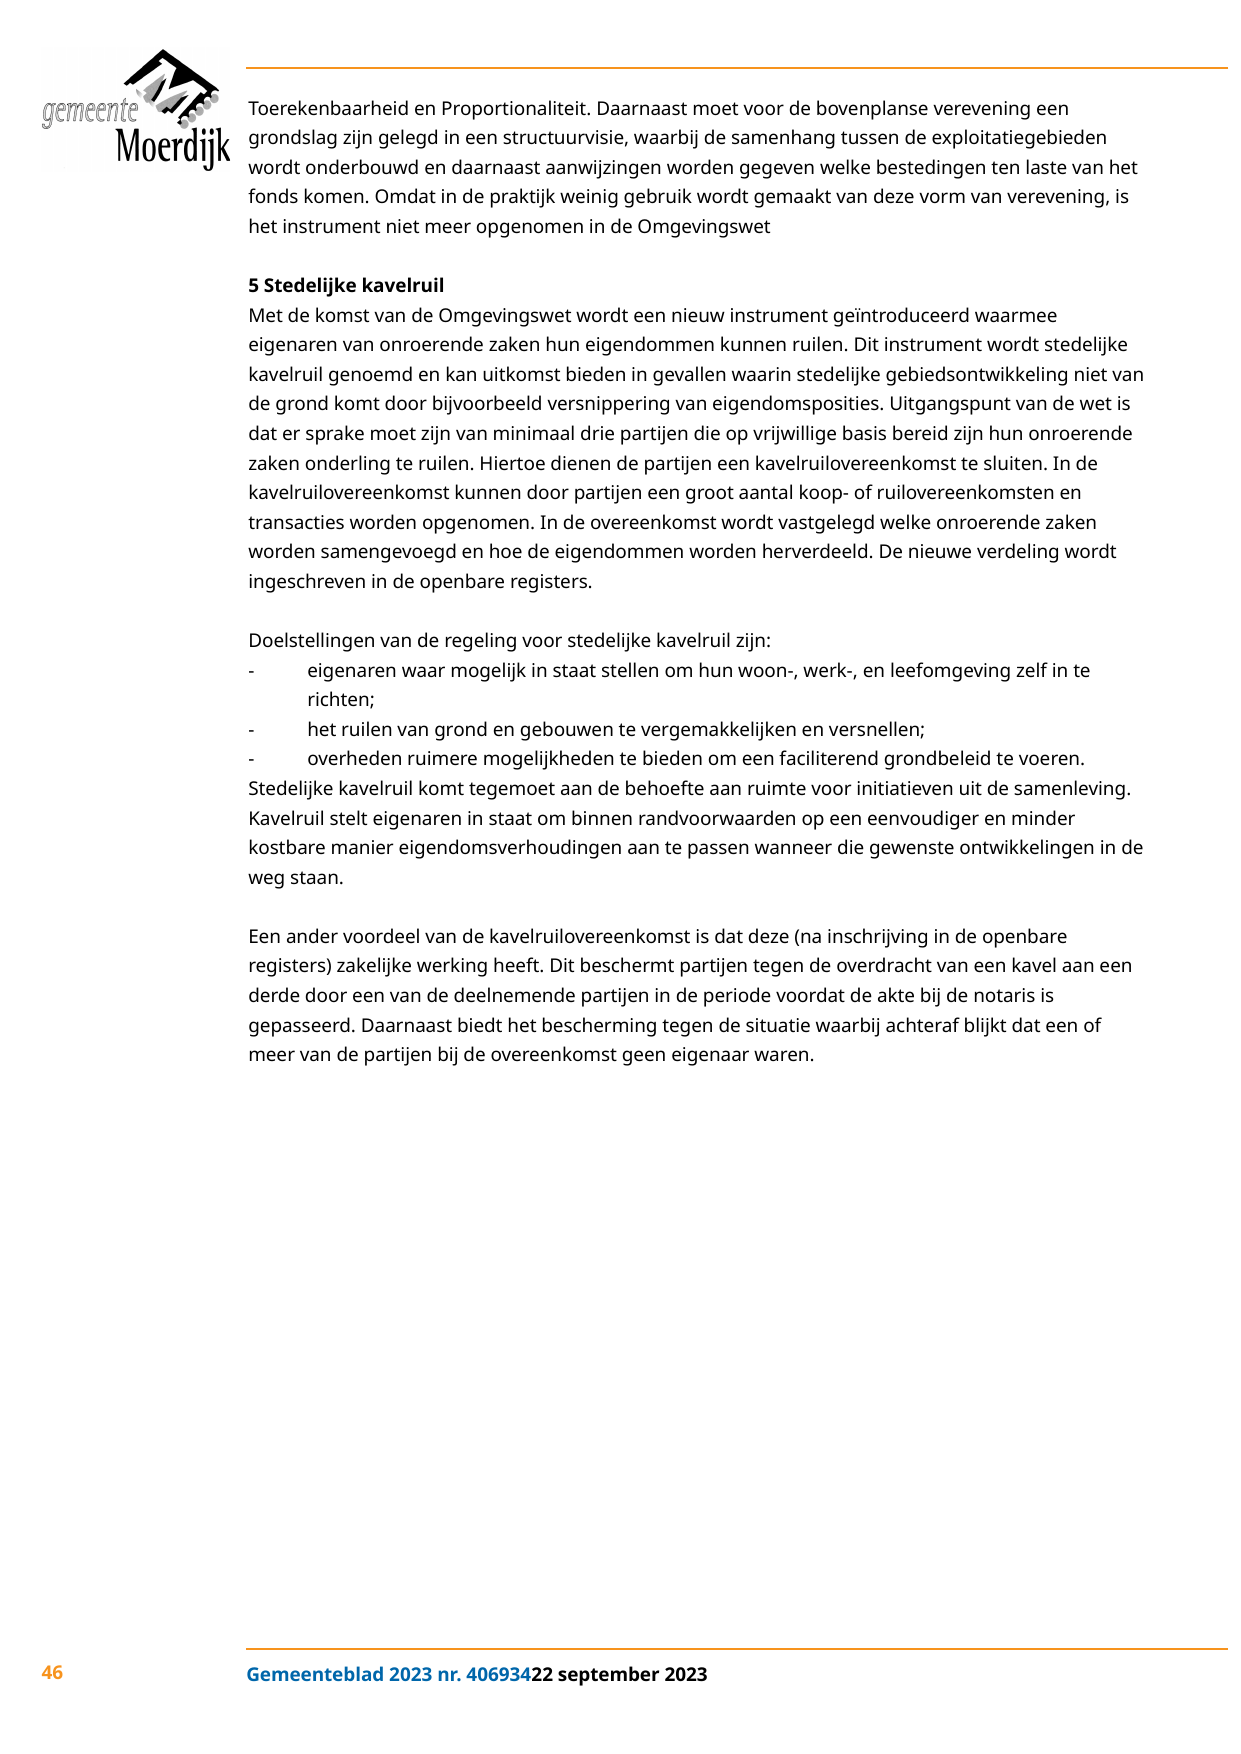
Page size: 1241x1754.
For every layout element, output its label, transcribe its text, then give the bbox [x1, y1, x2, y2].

text Doelstellingen van de regeling voor stedelijke kavelruil zijn: [248, 627, 1152, 653]
list eigenaren waar mogelijk in staat stellen om hun woon-, werk-, en leefomgeving zelf in te richten; [248, 657, 1152, 712]
text 5 Stedelijke kavelruil [248, 272, 1152, 298]
text Een ander voordeel van de kavelruilovereenkomst is dat deze (na inschrijving in de openbare registers) zakelijke werking heeft. Dit beschermt partijen tegen de overdracht van een kavel aan een derde door een van de deelnemende partijen in de periode voordat de akte bij de notaris is gepasseerd. Daarnaast biedt het bescherming tegen de situatie waarbij achteraf blijkt dat een of meer van de partijen bij de overeenkomst geen eigenaar waren. [248, 923, 1152, 1067]
list het ruilen van grond en gebouwen te vergemakkelijken en versnellen; [248, 716, 1152, 742]
text Met de komst van de Omgevingswet wordt een nieuw instrument geïntroduceerd waarmee eigenaren van onroerende zaken hun eigendommen kunnen ruilen. Dit instrument wordt stedelijke kavelruil genoemd en kan uitkomst bieden in gevallen waarin stedelijke gebiedsontwikkeling niet van de grond komt door bijvoorbeeld versnippering van eigendomsposities. Uitgangspunt van de wet is dat er sprake moet zijn van minimaal drie partijen die op vrijwillige basis bereid zijn hun onroerende zaken onderling te ruilen. Hiertoe dienen de partijen een kavelruilovereenkomst te sluiten. In de kavelruilovereenkomst kunnen door partijen een groot aantal koop- of ruilovereenkomsten en transacties worden opgenomen. In de overeenkomst wordt vastgelegd welke onroerende zaken worden samengevoegd en hoe de eigendommen worden herverdeeld. De nieuwe verdeling wordt ingeschreven in de openbare registers. [248, 302, 1152, 594]
text Toerekenbaarheid en Proportionaliteit. Daarnaast moet voor de bovenplanse verevening een grondslag zijn gelegd in een structuurvisie, waarbij de samenhang tussen de exploitatiegebieden wordt onderbouwd en daarnaast aanwijzingen worden gegeven welke bestedingen ten laste van het fonds komen. Omdat in de praktijk weinig gebruik wordt gemaakt van deze vorm van verevening, is het instrument niet meer opgenomen in de Omgevingswet [248, 95, 1152, 239]
text Stedelijke kavelruil komt tegemoet aan de behoefte aan ruimte voor initiatieven uit de samenleving. Kavelruil stelt eigenaren in staat om binnen randvoorwaarden op een eenvoudiger en minder kostbare manier eigendomsverhoudingen aan te passen wanneer die gewenste ontwikkelingen in de weg staan. [248, 775, 1152, 890]
picture [41, 47, 231, 172]
list overheden ruimere mogelijkheden te bieden om een faciliterend grondbeleid te voeren. [248, 746, 1152, 771]
